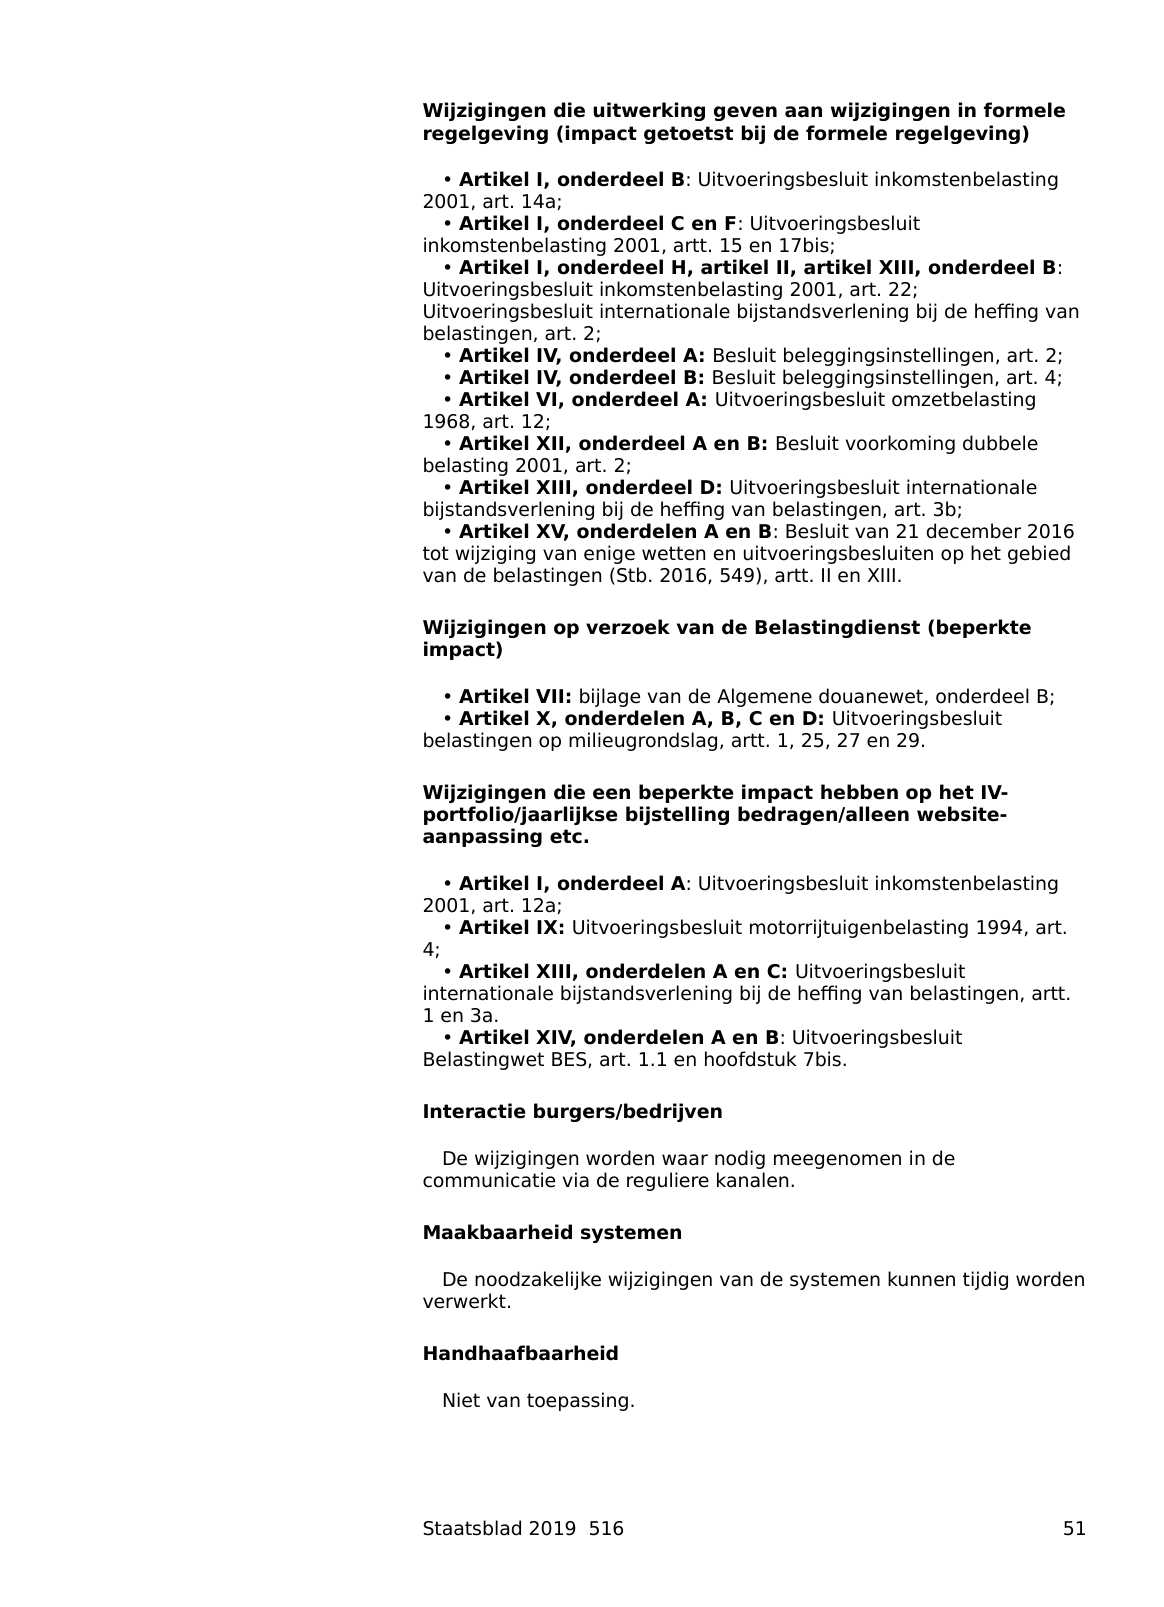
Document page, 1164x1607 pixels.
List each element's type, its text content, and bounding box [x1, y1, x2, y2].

text • Artikel XIII, onderdelen A en C: Uitvoeringsbesluit internationale bijstandsverlening bij de heffing van belastingen, artt. 1 en 3a. [422, 961, 1087, 1027]
subtitle Maakbaarheid systemen [422, 1222, 1087, 1243]
text • Artikel IV, onderdeel A: Besluit beleggingsinstellingen, art. 2; [422, 345, 1087, 367]
subtitle Wijzigingen die uitwerking geven aan wijzigingen in formele regelgeving (impact getoetst bij de formele regelgeving) [422, 100, 1087, 144]
text • Artikel I, onderdeel H, artikel II, artikel XIII, onderdeel B: Uitvoeringsbesluit inkomstenbelasting 2001, art. 22; Uitvoeringsbesluit internationale bijstandsverlening bij de heffing van belastingen, art. 2; [422, 257, 1087, 345]
subtitle Interactie burgers/bedrijven [422, 1101, 1087, 1123]
text • Artikel I, onderdeel A: Uitvoeringsbesluit inkomstenbelasting 2001, art. 12a; [422, 873, 1087, 917]
text • Artikel VI, onderdeel A: Uitvoeringsbesluit omzetbelasting 1968, art. 12; [422, 389, 1087, 433]
text De noodzakelijke wijzigingen van de systemen kunnen tijdig worden verwerkt. [422, 1268, 1087, 1312]
text • Artikel XV, onderdelen A en B: Besluit van 21 december 2016 tot wijziging van enige wetten en uitvoeringsbesluiten op het gebied van de belastingen (Stb. 2016, 549), artt. II en XIII. [422, 521, 1087, 587]
subtitle Handhaafbaarheid [422, 1342, 1087, 1364]
text • Artikel X, onderdelen A, B, C en D: Uitvoeringsbesluit belastingen op milieugrondslag, artt. 1, 25, 27 en 29. [422, 708, 1087, 752]
text Niet van toepassing. [422, 1389, 1087, 1411]
text • Artikel IX: Uitvoeringsbesluit motorrijtuigenbelasting 1994, art. 4; [422, 917, 1087, 961]
text De wijzigingen worden waar nodig meegenomen in de communicatie via de reguliere kanalen. [422, 1148, 1087, 1192]
text • Artikel VII: bijlage van de Algemene douanewet, onderdeel B; [422, 686, 1087, 708]
subtitle Wijzigingen op verzoek van de Belastingdienst (beperkte impact) [422, 617, 1087, 661]
text • Artikel XIII, onderdeel D: Uitvoeringsbesluit internationale bijstandsverlening bij de heffing van belastingen, art. 3b; [422, 477, 1087, 521]
text • Artikel I, onderdeel C en F: Uitvoeringsbesluit inkomstenbelasting 2001, artt. 15 en 17bis; [422, 213, 1087, 257]
text • Artikel XII, onderdeel A en B: Besluit voorkoming dubbele belasting 2001, art. 2; [422, 433, 1087, 477]
text • Artikel I, onderdeel B: Uitvoeringsbesluit inkomstenbelasting 2001, art. 14a; [422, 169, 1087, 213]
subtitle Wijzigingen die een beperkte impact hebben op het IV-portfolio/jaarlijkse bijstelling bedragen/alleen website-aanpassing etc. [422, 782, 1087, 848]
text • Artikel XIV, onderdelen A en B: Uitvoeringsbesluit Belastingwet BES, art. 1.1 en hoofdstuk 7bis. [422, 1027, 1087, 1071]
text • Artikel IV, onderdeel B: Besluit beleggingsinstellingen, art. 4; [422, 367, 1087, 389]
